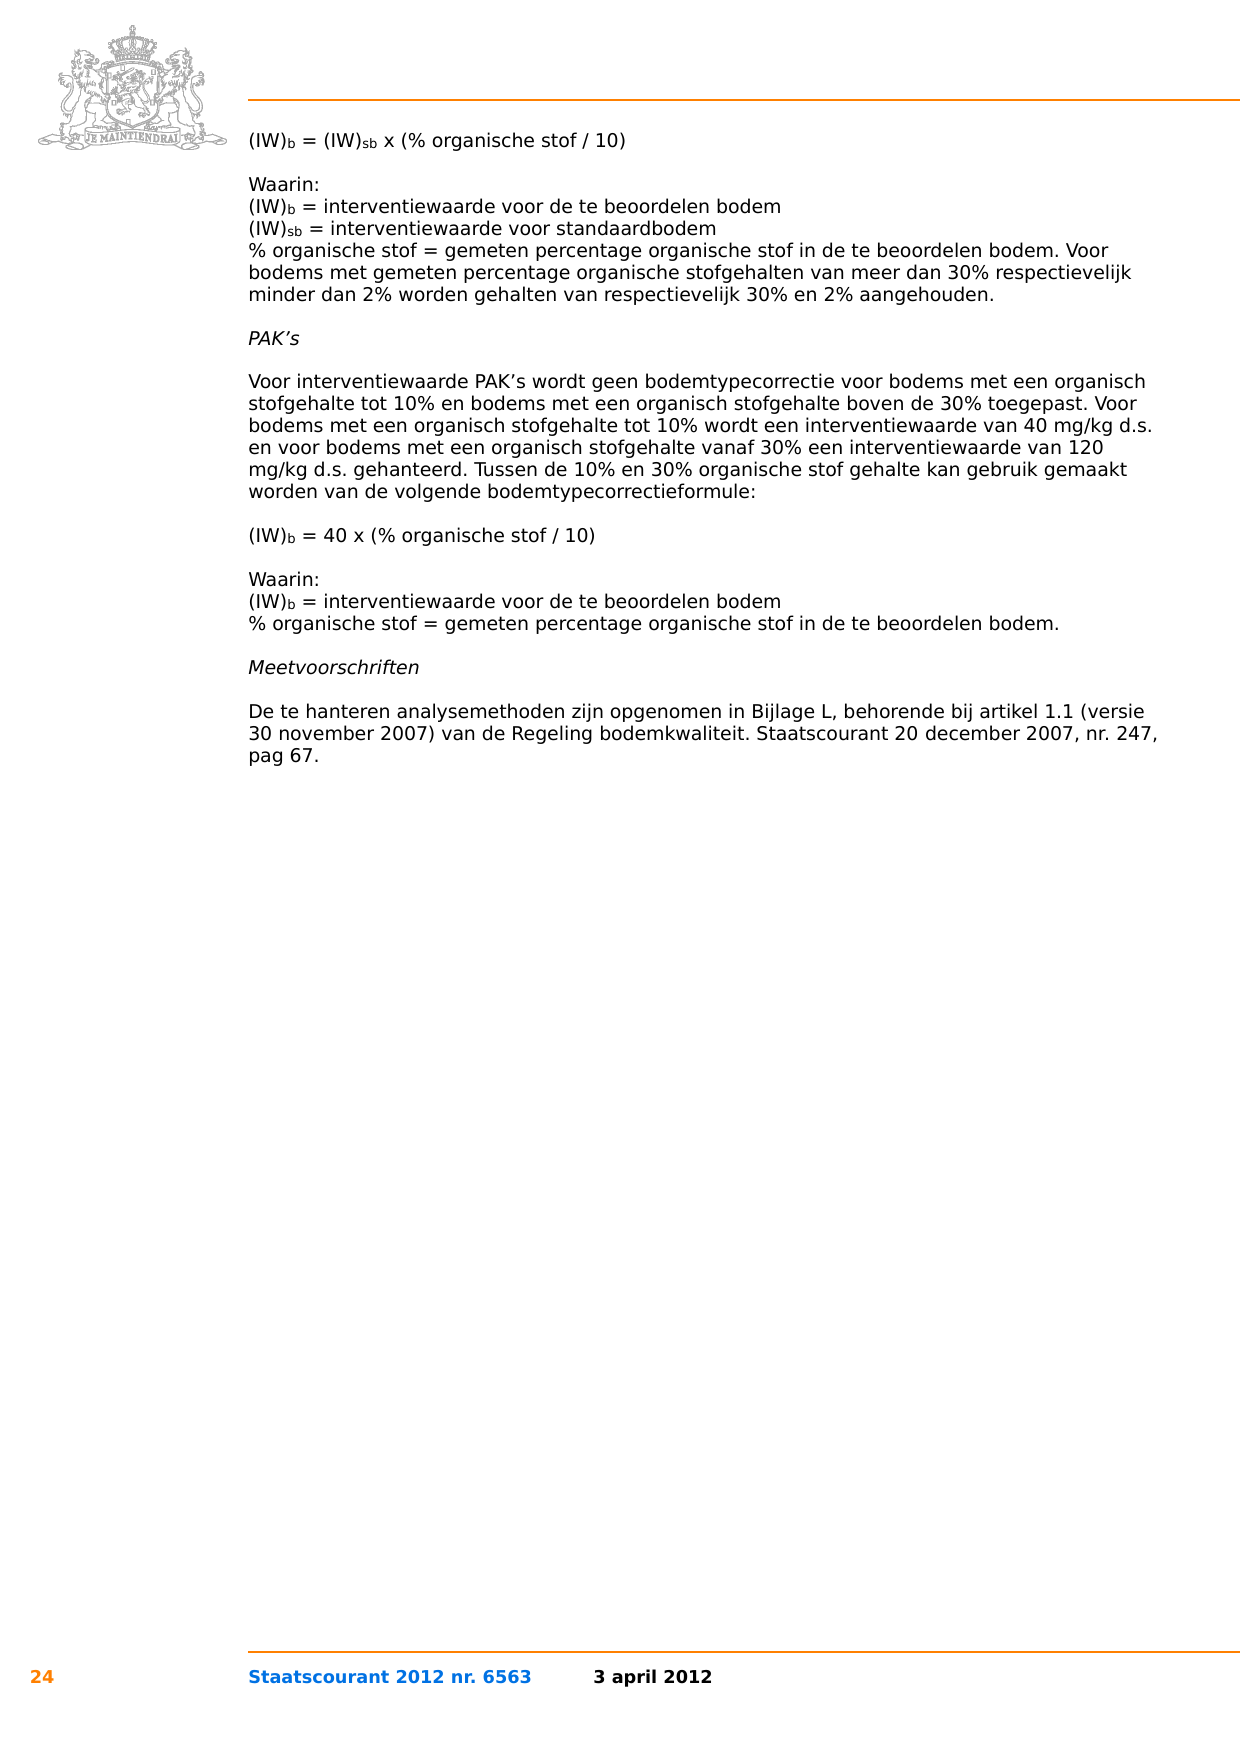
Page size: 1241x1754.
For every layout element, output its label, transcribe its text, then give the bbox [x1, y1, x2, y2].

text Waarin: [248, 569, 1163, 591]
text (IW)sb = interventiewaarde voor standaardbodem [248, 218, 1163, 240]
text (IW)b = (IW)sb x (% organische stof / 10) [248, 130, 1163, 152]
subtitle Meetvoorschriften [248, 657, 1163, 679]
text Voor interventiewaarde PAK’s wordt geen bodemtypecorrectie voor bodems met een organisch stofgehalte tot 10% en bodems met een organisch stofgehalte boven de 30% toegepast. Voor bodems met een organisch stofgehalte tot 10% wordt een interventiewaarde van 40 mg/kg d.s. en voor bodems met een organisch stofgehalte vanaf 30% een interventiewaarde van 120 mg/kg d.s. gehanteerd. Tussen de 10% en 30% organische stof gehalte kan gebruik gemaakt worden van de volgende bodemtypecorrectieformule: [248, 371, 1163, 503]
subtitle PAK’s [248, 327, 1163, 349]
text (IW)b = interventiewaarde voor de te beoordelen bodem [248, 196, 1163, 218]
picture [38, 25, 227, 150]
text (IW)b = 40 x (% organische stof / 10) [248, 525, 1163, 547]
text (IW)b = interventiewaarde voor de te beoordelen bodem [248, 591, 1163, 613]
text De te hanteren analysemethoden zijn opgenomen in Bijlage L, behorende bij artikel 1.1 (versie 30 november 2007) van de Regeling bodemkwaliteit. Staatscourant 20 december 2007, nr. 247, pag 67. [248, 701, 1163, 767]
text Waarin: [248, 174, 1163, 196]
text % organische stof = gemeten percentage organische stof in de te beoordelen bodem. [248, 613, 1163, 635]
text bodems met gemeten percentage organische stofgehalten van meer dan 30% respectievelijk minder dan 2% worden gehalten van respectievelijk 30% en 2% aangehouden. [248, 262, 1163, 306]
text % organische stof = gemeten percentage organische stof in de te beoordelen bodem. Voor [248, 240, 1163, 262]
